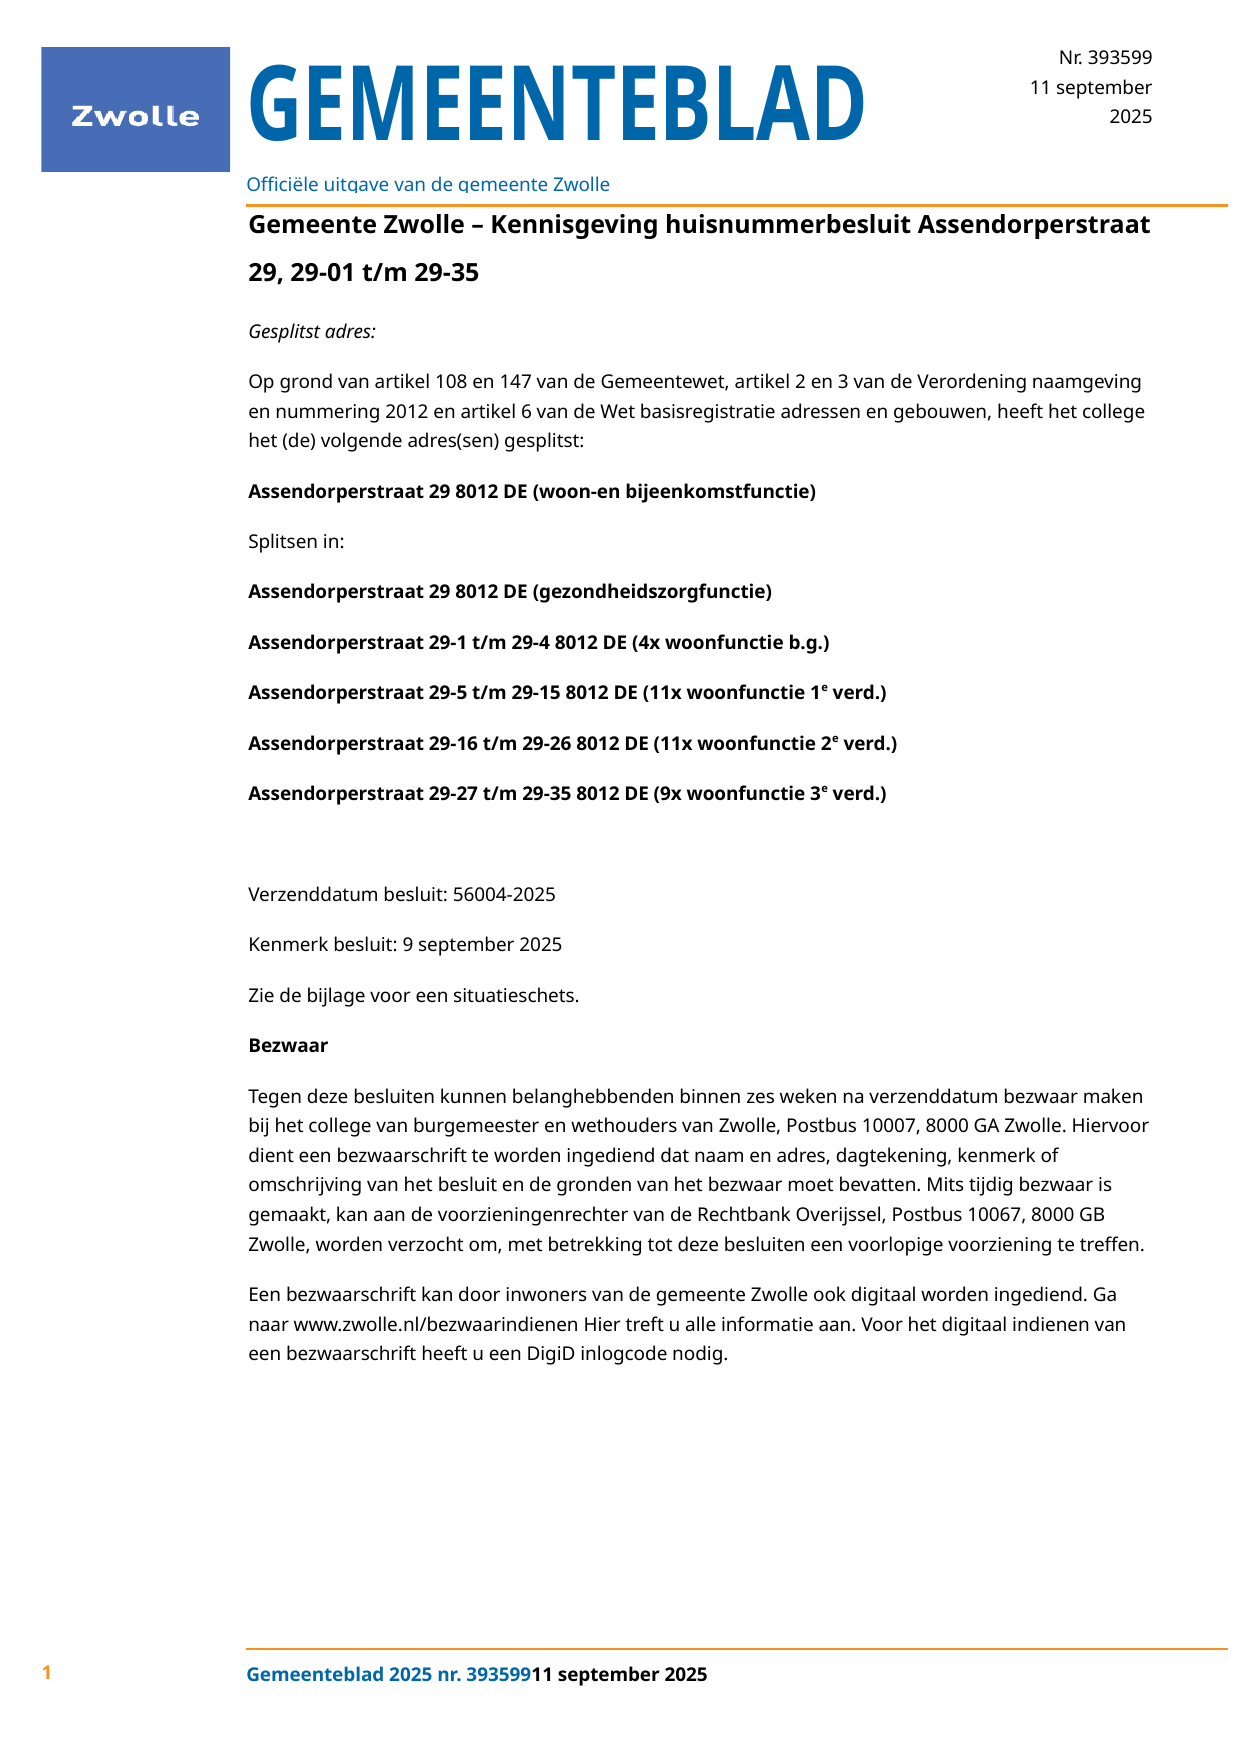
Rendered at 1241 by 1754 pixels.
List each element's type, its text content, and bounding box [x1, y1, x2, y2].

text Assendorperstraat 29 8012 DE (woon-en bijeenkomstfunctie) [248, 478, 1152, 504]
text Splitsen in: [248, 528, 1152, 554]
text Bezwaar [248, 1032, 1152, 1058]
text Kenmerk besluit: 9 september 2025 [248, 932, 1152, 957]
text Tegen deze besluiten kunnen belanghebbenden binnen zes weken na verzenddatum bezwaar maken bij het college van burgemeester en wethouders van Zwolle, Postbus 10007, 8000 GA Zwolle. Hiervoor dient een bezwaarschrift te worden ingediend dat naam en adres, dagtekening, kenmerk of omschrijving van het besluit en de gronden van het bezwaar moet bevatten. Mits tijdig bezwaar is gemaakt, kan aan de voorzieningenrechter van de Rechtbank Overijssel, Postbus 10067, 8000 GB Zwolle, worden verzocht om, met betrekking tot deze besluiten een voorlopige voorziening te treffen. [248, 1083, 1152, 1257]
text Op grond van artikel 108 en 147 van de Gemeentewet, artikel 2 en 3 van de Verordening naamgeving en nummering 2012 en artikel 6 van de Wet basisregistratie adressen en gebouwen, heeft het college het (de) volgende adres(sen) gesplitst: [248, 368, 1152, 453]
text Gesplitst adres: [248, 318, 1152, 344]
text Gemeente Zwolle – Kennisgeving huisnummerbesluit Assendorperstraat 29, 29-01 t/m 29-35 [248, 207, 1152, 288]
text Zie de bijlage voor een situatieschets. [248, 982, 1152, 1008]
text Assendorperstraat 29 8012 DE (gezondheidszorgfunctie) [248, 579, 1152, 604]
text Assendorperstraat 29-16 t/m 29-26 8012 DE (11x woonfunctie 2e verd.) [248, 730, 1152, 756]
text Assendorperstraat 29-1 t/m 29-4 8012 DE (4x woonfunctie b.g.) [248, 629, 1152, 655]
text Assendorperstraat 29-27 t/m 29-35 8012 DE (9x woonfunctie 3e verd.) [248, 780, 1152, 806]
text Assendorperstraat 29-5 t/m 29-15 8012 DE (11x woonfunctie 1e verd.) [248, 679, 1152, 705]
text Een bezwaarschrift kan door inwoners van de gemeente Zwolle ook digitaal worden ingediend. Ga naar www.zwolle.nl/bezwaarindienen Hier treft u alle informatie aan. Voor het digitaal indienen van een bezwaarschrift heeft u een DigiD inlogcode nodig. [248, 1281, 1152, 1366]
text Verzenddatum besluit: 56004-2025 [248, 881, 1152, 907]
picture [41, 47, 231, 172]
